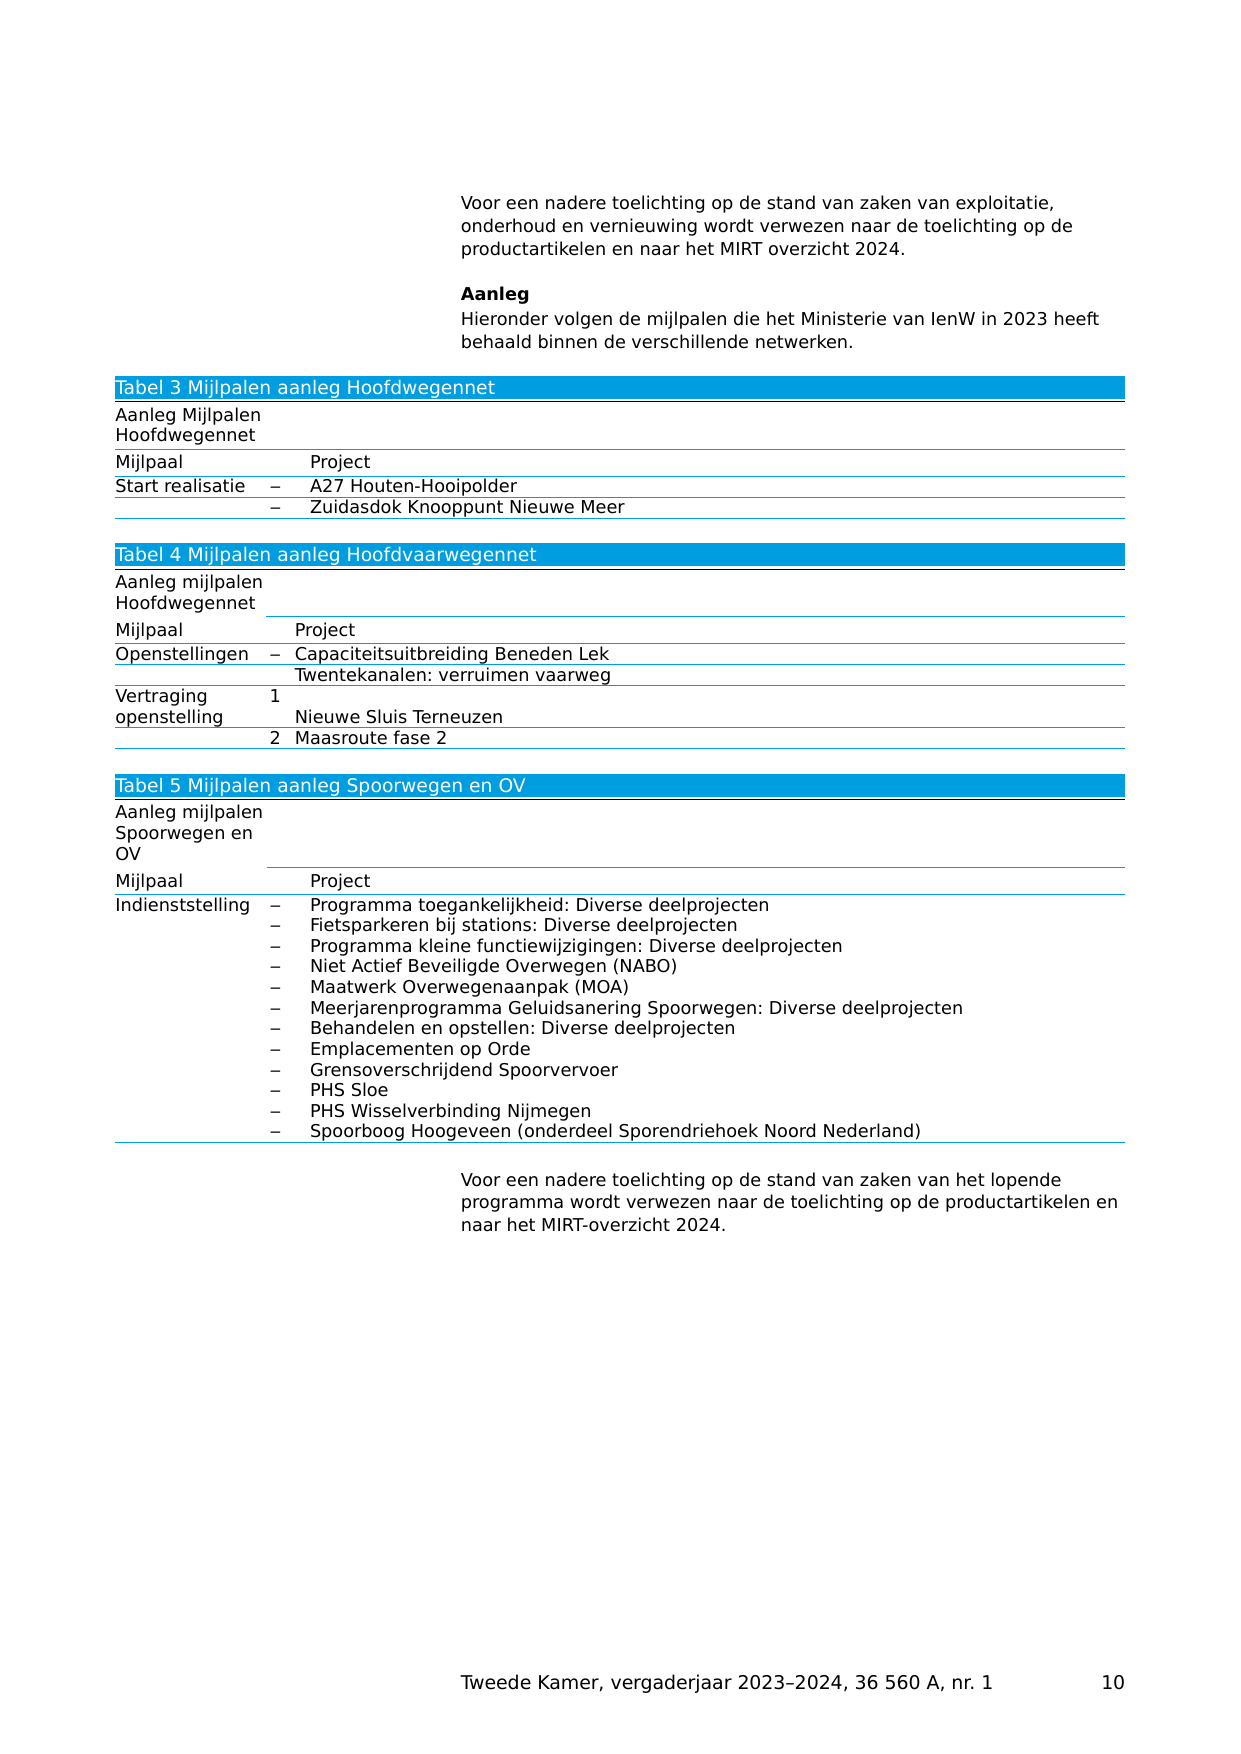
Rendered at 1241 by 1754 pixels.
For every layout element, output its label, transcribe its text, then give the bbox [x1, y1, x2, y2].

table_cell Mijlpaal [115, 450, 267, 476]
table_cell PHS Sloe [307, 1080, 1125, 1101]
text Voor een nadere toelichting op de stand van zaken van het lopende programma wordt verwezen naar de toelichting op de productartikelen en naar het MIRT-overzicht 2024. [461, 1168, 1125, 1236]
table_cell ‒ [267, 1121, 307, 1142]
table_cell Nieuwe Sluis Terneuzen [292, 686, 1125, 727]
table_cell [115, 665, 266, 685]
text Voor een nadere toelichting op de stand van zaken van exploitatie, onderhoud en vernieuwing wordt verwezen naar de toelichting op de productartikelen en naar het MIRT overzicht 2024. [461, 191, 1125, 259]
table_cell Programma kleine functiewijzigingen: Diverse deelprojecten [307, 936, 1125, 956]
table_cell [266, 617, 292, 643]
table_cell A27 Houten-Hooipolder [307, 477, 1125, 497]
table_cell PHS Wisselverbinding Nijmegen [307, 1101, 1125, 1121]
table_cell [292, 570, 1125, 616]
table_cell ‒ [267, 915, 307, 936]
table_cell [115, 998, 267, 1018]
table_cell [307, 800, 1125, 867]
table_cell Vertraging openstelling [115, 686, 266, 727]
table_cell Maasroute fase 2 [292, 728, 1125, 748]
table_cell ‒ [267, 895, 307, 915]
table_cell [267, 800, 307, 867]
table_cell [307, 402, 1125, 449]
table_cell Programma toegankelijkheid: Diverse deelprojecten [307, 895, 1125, 915]
table_cell Meerjarenprogramma Geluidsanering Spoorwegen: Diverse deelprojecten [307, 998, 1125, 1018]
table_cell Openstellingen [115, 644, 266, 664]
table_cell ‒ [267, 956, 307, 977]
table_cell 2 [266, 728, 292, 748]
table_cell ‒ [267, 477, 307, 497]
table_cell [115, 728, 266, 748]
table_cell [267, 450, 307, 476]
table_cell [115, 1121, 267, 1142]
table_cell [115, 936, 267, 956]
table_cell ‒ [267, 498, 307, 518]
table_cell Niet Actief Beveiligde Overwegen (NABO) [307, 956, 1125, 977]
table_cell [115, 1060, 267, 1080]
table_cell [267, 868, 307, 894]
text Hieronder volgen de mijlpalen die het Ministerie van IenW in 2023 heeft behaald binnen de verschillende netwerken. [461, 307, 1125, 353]
table_cell Aanleg Mijlpalen Hoofdwegennet [115, 402, 267, 449]
table_cell Project [307, 868, 1125, 894]
table_cell [266, 665, 292, 685]
table_cell ‒ [267, 977, 307, 998]
table_cell ‒ [267, 998, 307, 1018]
table_cell Behandelen en opstellen: Diverse deelprojecten [307, 1018, 1125, 1039]
table_cell [115, 1101, 267, 1121]
table_cell [115, 956, 267, 977]
table_cell Capaciteitsuitbreiding Beneden Lek [292, 644, 1125, 664]
table_cell Grensoverschrijdend Spoorvervoer [307, 1060, 1125, 1080]
table_cell Start realisatie [115, 477, 267, 497]
table_cell ‒ [267, 1060, 307, 1080]
table_cell Zuidasdok Knooppunt Nieuwe Meer [307, 498, 1125, 518]
table_cell Project [307, 450, 1125, 476]
table_cell [115, 915, 267, 936]
table_cell Spoorboog Hoogeveen (onderdeel Sporendriehoek Noord Nederland) [307, 1121, 1125, 1142]
table_cell Mijlpaal [115, 867, 267, 894]
text Aanleg [461, 282, 1125, 305]
table_cell [115, 1039, 267, 1059]
table_cell [266, 570, 292, 616]
table_cell Mijlpaal [115, 616, 266, 643]
table_cell 1 [266, 686, 292, 727]
table_cell Project [292, 617, 1125, 643]
table_cell ‒ [267, 936, 307, 956]
table_cell ‒ [267, 1039, 307, 1059]
table_cell Emplacementen op Orde [307, 1039, 1125, 1059]
table_cell ‒ [266, 644, 292, 664]
table_cell Twentekanalen: verruimen vaarweg [292, 665, 1125, 685]
table_cell Fietsparkeren bij stations: Diverse deelprojecten [307, 915, 1125, 936]
table_cell ‒ [267, 1101, 307, 1121]
table_cell [115, 498, 267, 518]
table_cell Aanleg mijlpalen Hoofdwegennet [115, 570, 266, 616]
table_cell ‒ [267, 1018, 307, 1039]
table_cell [267, 402, 307, 449]
table_cell Indienststelling [115, 895, 267, 915]
table_cell [115, 1018, 267, 1039]
table_cell [115, 1080, 267, 1101]
table_cell [115, 977, 267, 998]
table_cell Maatwerk Overwegenaanpak (MOA) [307, 977, 1125, 998]
table_cell Aanleg mijlpalen Spoorwegen en OV [115, 800, 267, 867]
table_cell ‒ [267, 1080, 307, 1101]
